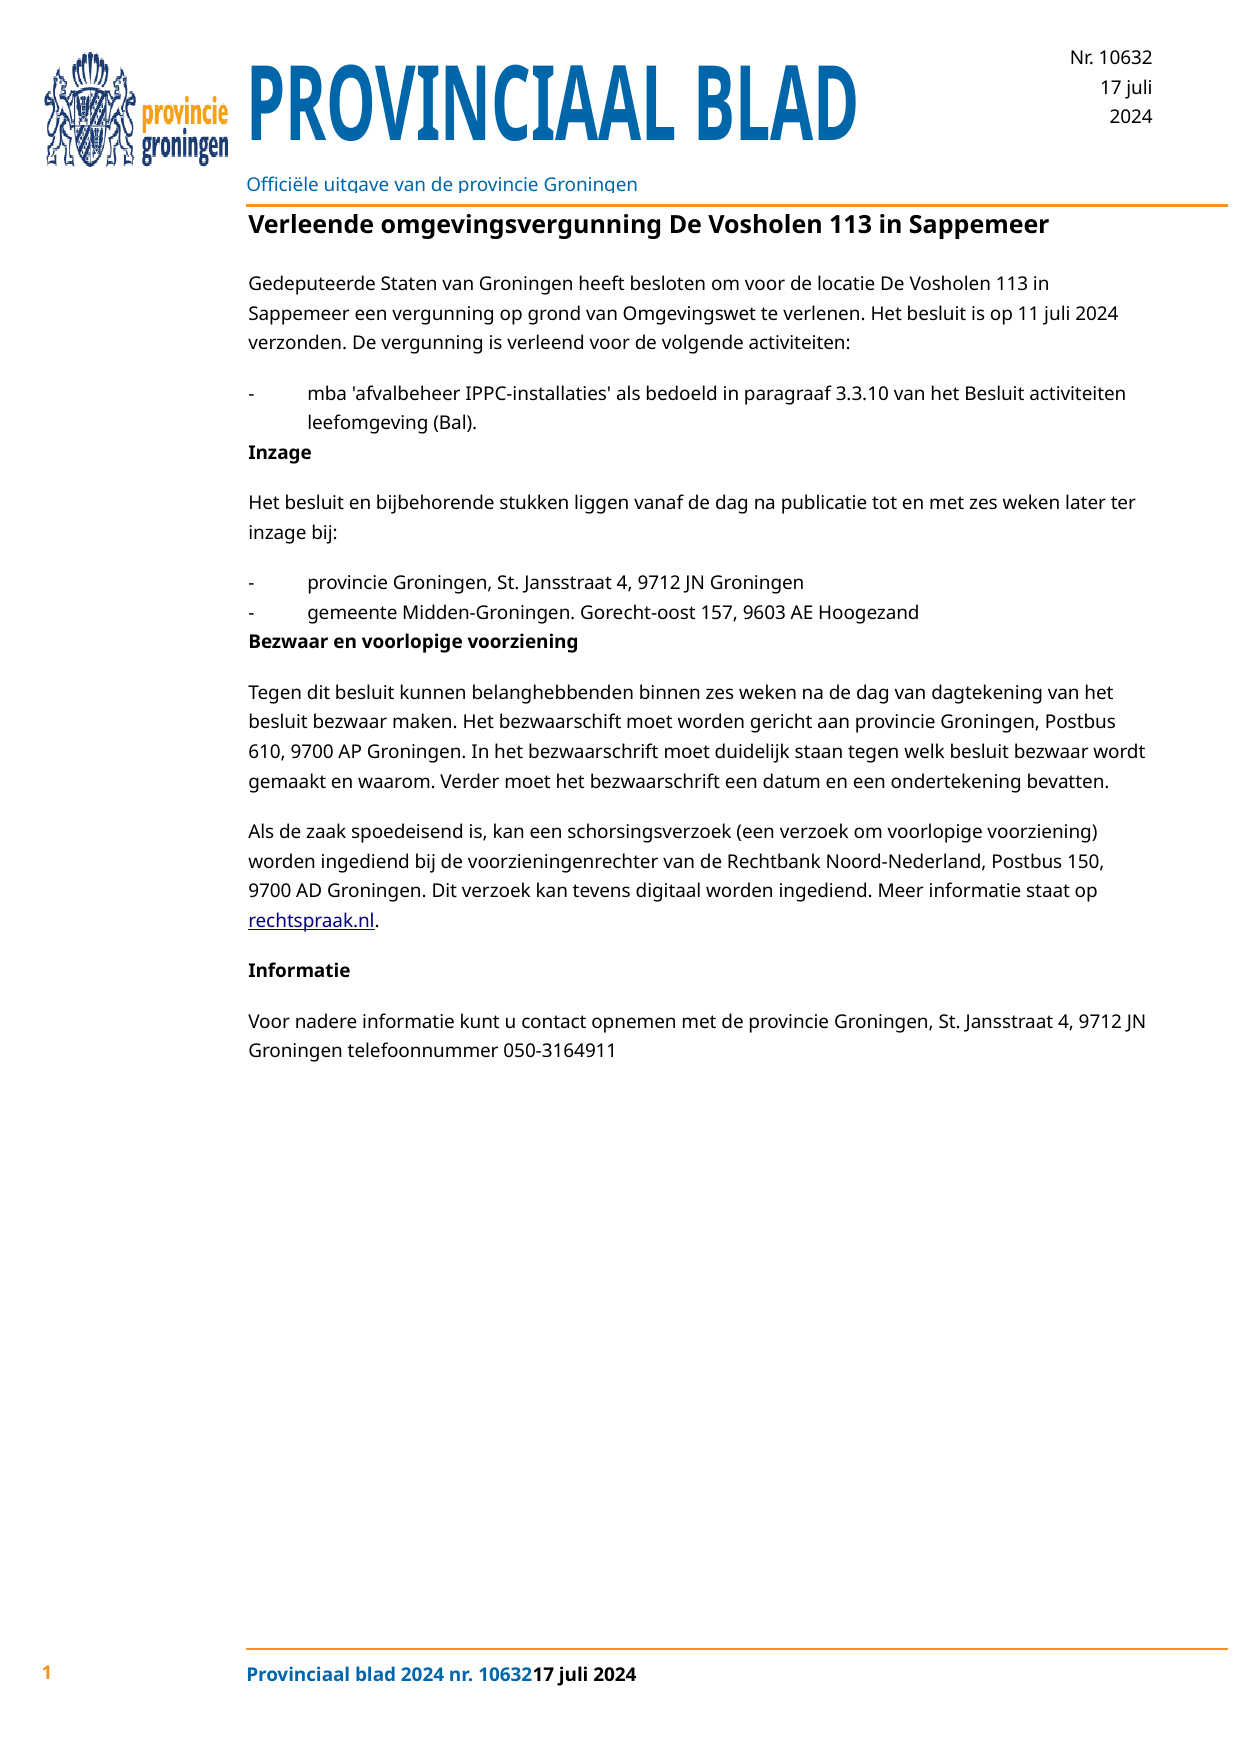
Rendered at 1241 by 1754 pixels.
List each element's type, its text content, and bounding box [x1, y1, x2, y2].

text Verleende omgevingsvergunning De Vosholen 113 in Sappemeer [248, 207, 1152, 241]
picture [41, 47, 231, 172]
list gemeente Midden-Groningen. Gorecht-oost 157, 9603 AE Hoogezand [248, 599, 1152, 625]
text Als de zaak spoedeisend is, kan een schorsingsverzoek (een verzoek om voorlopige voorziening) worden ingediend bij de voorzieningenrechter van de Rechtbank Noord-Nederland, Postbus 150, 9700 AD Groningen. Dit verzoek kan tevens digitaal worden ingediend. Meer informatie staat op rechtspraak.nl. [248, 818, 1152, 933]
list provincie Groningen, St. Jansstraat 4, 9712 JN Groningen [248, 569, 1152, 595]
text Voor nadere informatie kunt u contact opnemen met de provincie Groningen, St. Jansstraat 4, 9712 JN Groningen telefoonnummer 050-3164911 [248, 1008, 1152, 1063]
text Tegen dit besluit kunnen belanghebbenden binnen zes weken na de dag van dagtekening van het besluit bezwaar maken. Het bezwaarschift moet worden gericht aan provincie Groningen, Postbus 610, 9700 AP Groningen. In het bezwaarschrift moet duidelijk staan tegen welk besluit bezwaar wordt gemaakt en waarom. Verder moet het bezwaarschrift een datum en een ondertekening bevatten. [248, 679, 1152, 793]
text Gedeputeerde Staten van Groningen heeft besloten om voor de locatie De Vosholen 113 in Sappemeer een vergunning op grond van Omgevingswet te verlenen. Het besluit is op 11 juli 2024 verzonden. De vergunning is verleend voor de volgende activiteiten: [248, 270, 1152, 355]
text Informatie [248, 957, 1152, 983]
text Het besluit en bijbehorende stukken liggen vanaf de dag na publicatie tot en met zes weken later ter inzage bij: [248, 489, 1152, 545]
text Inzage [248, 439, 1152, 465]
text Bezwaar en voorlopige voorziening [248, 629, 1152, 654]
list mba 'afvalbeheer IPPC-installaties' als bedoeld in paragraaf 3.3.10 van het Besluit activiteiten leefomgeving (Bal). [248, 380, 1152, 435]
